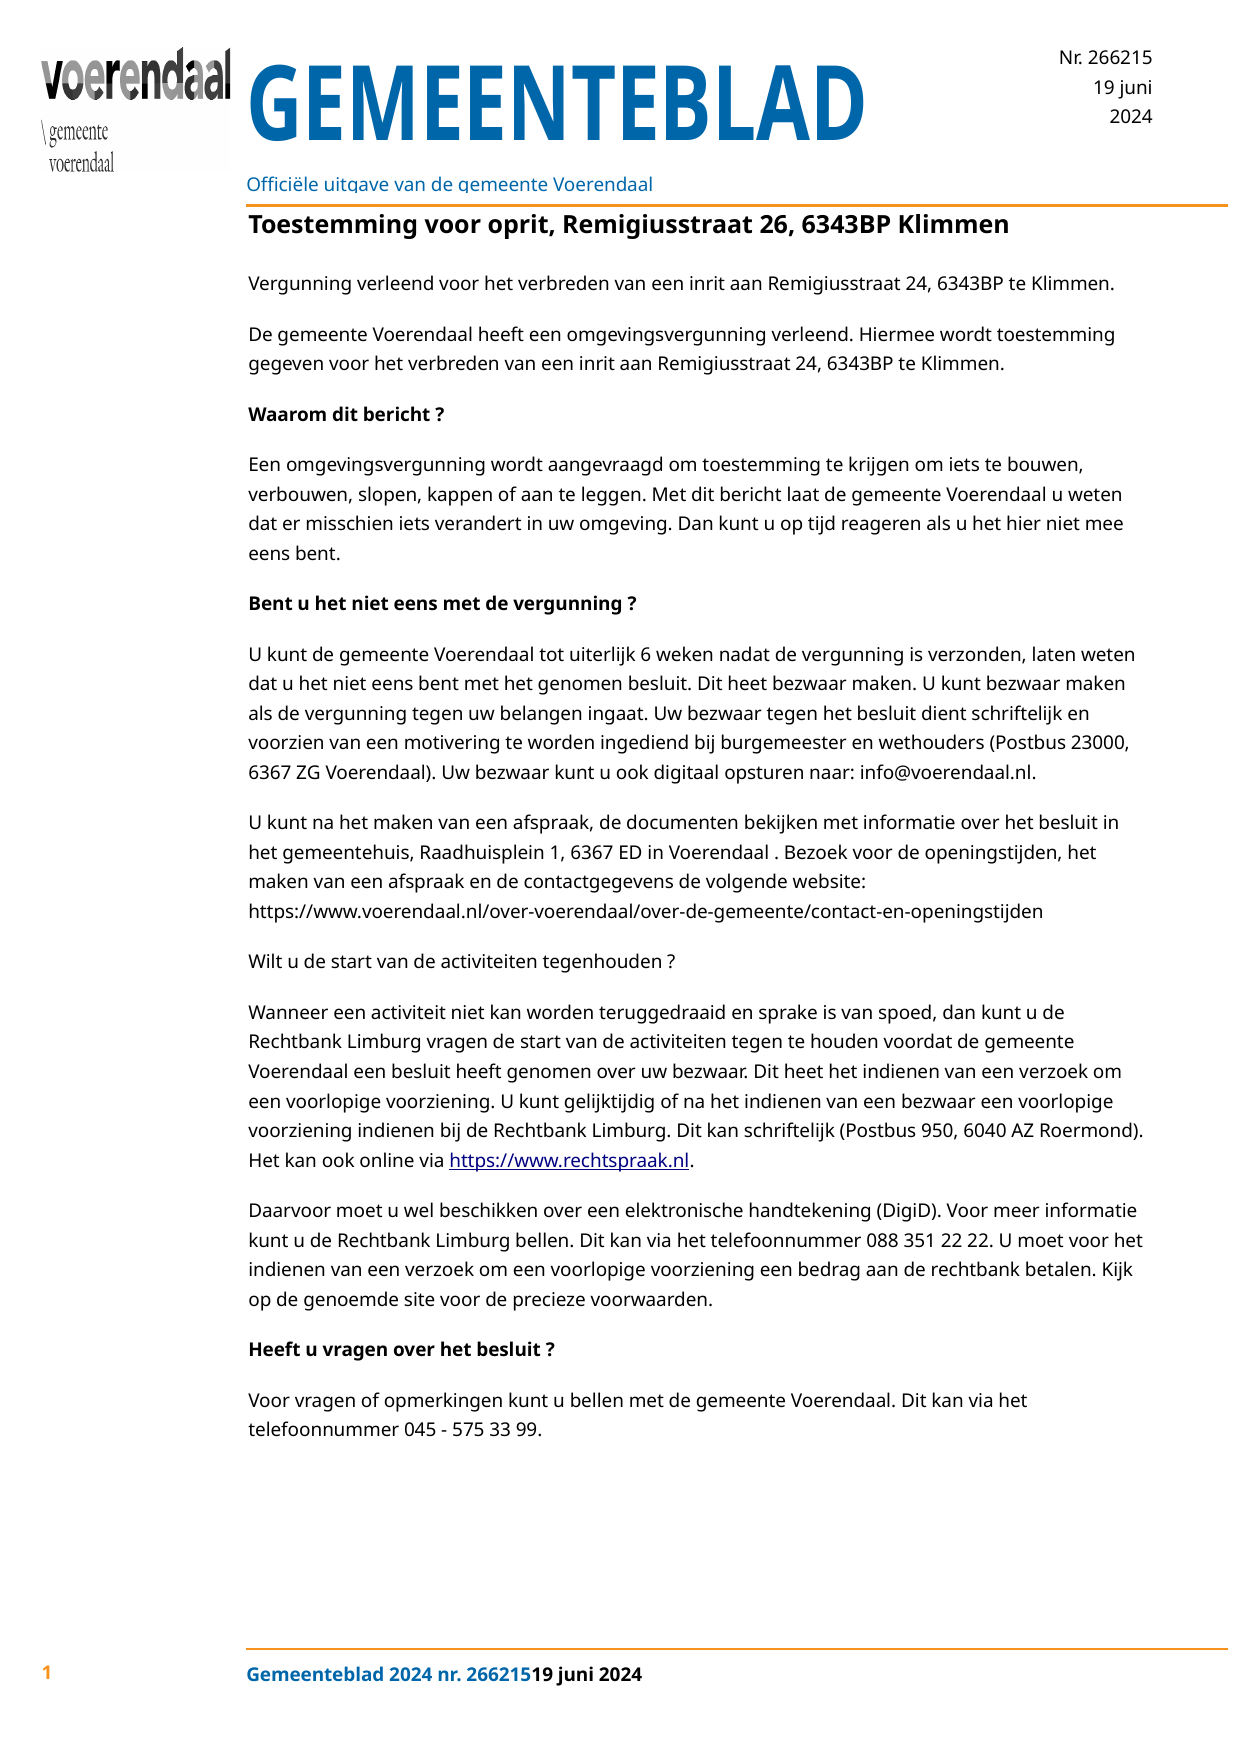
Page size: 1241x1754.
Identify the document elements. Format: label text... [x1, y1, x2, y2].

text U kunt na het maken van een afspraak, de documenten bekijken met informatie over het besluit in het gemeentehuis, Raadhuisplein 1, 6367 ED in Voerendaal . Bezoek voor de openingstijden, het maken van een afspraak en de contactgegevens de volgende website: https://www.voerendaal.nl/over-voerendaal/over-de-gemeente/contact-en-openingstijden [248, 809, 1152, 924]
text Wanneer een activiteit niet kan worden teruggedraaid en sprake is van spoed, dan kunt u de Rechtbank Limburg vragen de start van de activiteiten tegen te houden voordat de gemeente Voerendaal een besluit heeft genomen over uw bezwaar. Dit heet het indienen van een verzoek om een voorlopige voorziening. U kunt gelijktijdig of na het indienen van een bezwaar een voorlopige voorziening indienen bij de Rechtbank Limburg. Dit kan schriftelijk (Postbus 950, 6040 AZ Roermond). Het kan ook online via https://www.rechtspraak.nl. [248, 999, 1152, 1173]
text Wilt u de start van de activiteiten tegenhouden ? [248, 949, 1152, 974]
text Daarvoor moet u wel beschikken over een elektronische handtekening (DigiD). Voor meer informatie kunt u de Rechtbank Limburg bellen. Dit kan via het telefoonnummer 088 351 22 22. U moet voor het indienen van een verzoek om een voorlopige voorziening een bedrag aan de rechtbank betalen. Kijk op de genoemde site voor de precieze voorwaarden. [248, 1197, 1152, 1312]
text Heeft u vragen over het besluit ? [248, 1337, 1152, 1362]
text Een omgevingsvergunning wordt aangevraagd om toestemming te krijgen om iets te bouwen, verbouwen, slopen, kappen of aan te leggen. Met dit bericht laat de gemeente Voerendaal u weten dat er misschien iets verandert in uw omgeving. Dan kunt u op tijd reageren als u het hier niet mee eens bent. [248, 451, 1152, 566]
text De gemeente Voerendaal heeft een omgevingsvergunning verleend. Hiermee wordt toestemming gegeven voor het verbreden van een inrit aan Remigiusstraat 24, 6343BP te Klimmen. [248, 321, 1152, 376]
text Bent u het niet eens met de vergunning ? [248, 590, 1152, 616]
text Vergunning verleend voor het verbreden van een inrit aan Remigiusstraat 24, 6343BP te Klimmen. [248, 270, 1152, 296]
text U kunt de gemeente Voerendaal tot uiterlijk 6 weken nadat de vergunning is verzonden, laten weten dat u het niet eens bent met het genomen besluit. Dit heet bezwaar maken. U kunt bezwaar maken als de vergunning tegen uw belangen ingaat. Uw bezwaar tegen het besluit dient schriftelijk en voorzien van een motivering te worden ingediend bij burgemeester en wethouders (Postbus 23000, 6367 ZG Voerendaal). Uw bezwaar kunt u ook digitaal opsturen naar: info@voerendaal.nl. [248, 641, 1152, 785]
text Toestemming voor oprit, Remigiusstraat 26, 6343BP Klimmen [248, 207, 1152, 241]
picture [41, 47, 231, 172]
text Waarom dit bericht ? [248, 401, 1152, 426]
text Voor vragen of opmerkingen kunt u bellen met de gemeente Voerendaal. Dit kan via het telefoonnummer 045 - 575 33 99. [248, 1387, 1152, 1442]
